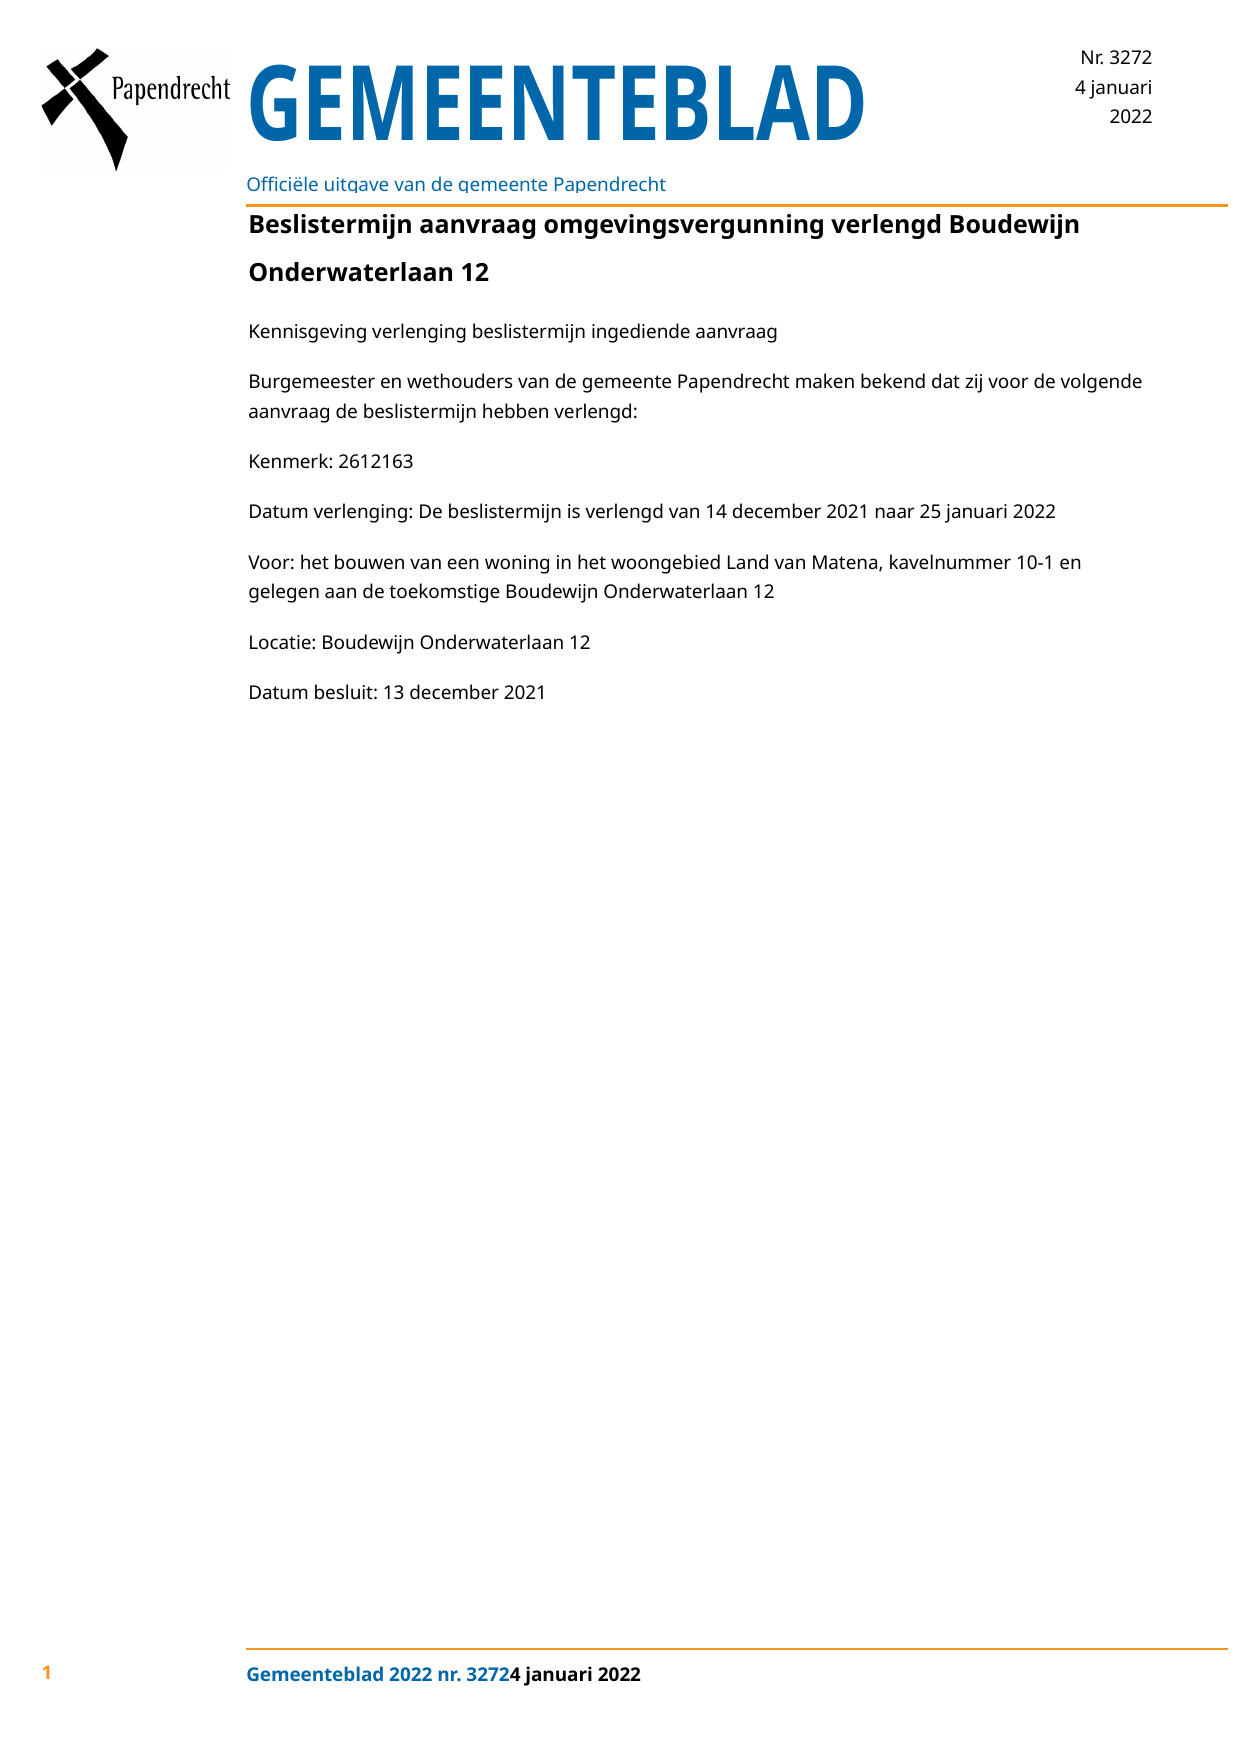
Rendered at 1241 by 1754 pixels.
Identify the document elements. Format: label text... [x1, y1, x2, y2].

text Burgemeester en wethouders van de gemeente Papendrecht maken bekend dat zij voor de volgende aanvraag de beslistermijn hebben verlengd: [248, 368, 1152, 424]
text Kenmerk: 2612163 [248, 448, 1152, 474]
text Voor: het bouwen van een woning in het woongebied Land van Matena, kavelnummer 10-1 en gelegen aan de toekomstige Boudewijn Onderwaterlaan 12 [248, 549, 1152, 604]
text Beslistermijn aanvraag omgevingsvergunning verlengd Boudewijn Onderwaterlaan 12 [248, 207, 1152, 288]
text Locatie: Boudewijn Onderwaterlaan 12 [248, 629, 1152, 655]
text Datum verlenging: De beslistermijn is verlengd van 14 december 2021 naar 25 januari 2022 [248, 499, 1152, 524]
text Datum besluit: 13 december 2021 [248, 679, 1152, 705]
picture [41, 47, 231, 172]
text Kennisgeving verlenging beslistermijn ingediende aanvraag [248, 318, 1152, 344]
